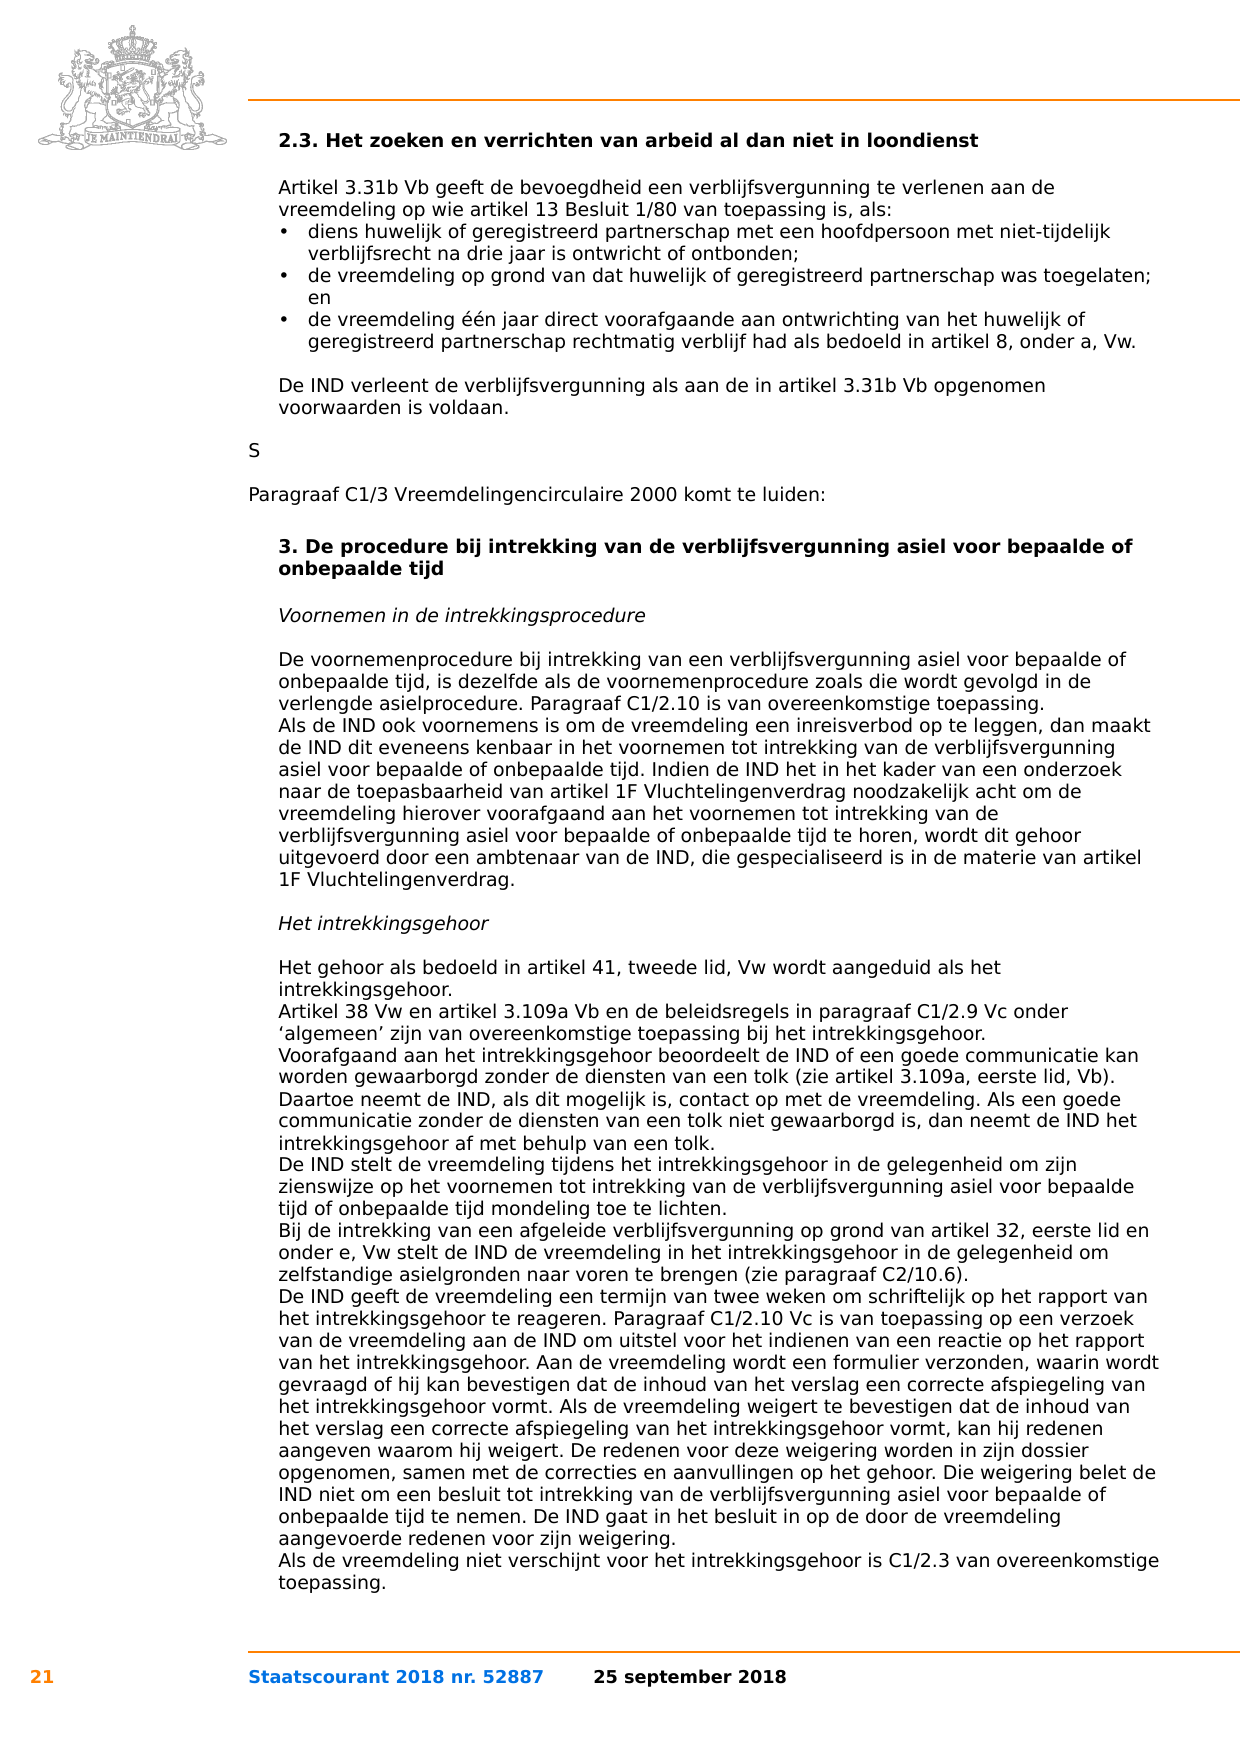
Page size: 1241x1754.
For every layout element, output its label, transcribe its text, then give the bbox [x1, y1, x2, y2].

text Bij de intrekking van een afgeleide verblijfsvergunning op grond van artikel 32, eerste lid en onder e, Vw stelt de IND de vreemdeling in het intrekkingsgehoor in de gelegenheid om zelfstandige asielgronden naar voren te brengen (zie paragraaf C2/10.6). [278, 1220, 1163, 1286]
subtitle Het intrekkingsgehoor [278, 913, 1163, 935]
text Als de IND ook voornemens is om de vreemdeling een inreisverbod op te leggen, dan maakt de IND dit eveneens kenbaar in het voornemen tot intrekking van de verblijfsvergunning asiel voor bepaalde of onbepaalde tijd. Indien de IND het in het kader van een onderzoek naar de toepasbaarheid van artikel 1F Vluchtelingenverdrag noodzakelijk acht om de vreemdeling hierover voorafgaand aan het voornemen tot intrekking van de verblijfsvergunning asiel voor bepaalde of onbepaalde tijd te horen, wordt dit gehoor uitgevoerd door een ambtenaar van de IND, die gespecialiseerd is in de materie van artikel 1F Vluchtelingenverdrag. [278, 715, 1163, 891]
text • diens huwelijk of geregistreerd partnerschap met een hoofdpersoon met niet-tijdelijk verblijfsrecht na drie jaar is ontwricht of ontbonden; [278, 221, 1163, 265]
subtitle 2.3. Het zoeken en verrichten van arbeid al dan niet in loondienst [278, 130, 1163, 152]
text • de vreemdeling op grond van dat huwelijk of geregistreerd partnerschap was toegelaten; en [278, 265, 1163, 309]
text De voornemenprocedure bij intrekking van een verblijfsvergunning asiel voor bepaalde of onbepaalde tijd, is dezelfde als de voornemenprocedure zoals die wordt gevolgd in de verlengde asielprocedure. Paragraaf C1/2.10 is van overeenkomstige toepassing. [278, 649, 1163, 715]
text Voorafgaand aan het intrekkingsgehoor beoordeelt de IND of een goede communicatie kan worden gewaarborgd zonder de diensten van een tolk (zie artikel 3.109a, eerste lid, Vb). Daartoe neemt de IND, als dit mogelijk is, contact op met de vreemdeling. Als een goede communicatie zonder de diensten van een tolk niet gewaarborgd is, dan neemt de IND het intrekkingsgehoor af met behulp van een tolk. [278, 1044, 1163, 1154]
text • de vreemdeling één jaar direct voorafgaande aan ontwrichting van het huwelijk of geregistreerd partnerschap rechtmatig verblijf had als bedoeld in artikel 8, onder a, Vw. [278, 309, 1163, 353]
text De IND verleent de verblijfsvergunning als aan de in artikel 3.31b Vb opgenomen voorwaarden is voldaan. [278, 374, 1163, 418]
text Het gehoor als bedoeld in artikel 41, tweede lid, Vw wordt aangeduid als het intrekkingsgehoor. [278, 957, 1163, 1001]
text Als de vreemdeling niet verschijnt voor het intrekkingsgehoor is C1/2.3 van overeenkomstige toepassing. [278, 1550, 1163, 1594]
text De IND geeft de vreemdeling een termijn van twee weken om schriftelijk op het rapport van het intrekkingsgehoor te reageren. Paragraaf C1/2.10 Vc is van toepassing op een verzoek van de vreemdeling aan de IND om uitstel voor het indienen van een reactie op het rapport van het intrekkingsgehoor. Aan de vreemdeling wordt een formulier verzonden, waarin wordt gevraagd of hij kan bevestigen dat de inhoud van het verslag een correcte afspiegeling van het intrekkingsgehoor vormt. Als de vreemdeling weigert te bevestigen dat de inhoud van het verslag een correcte afspiegeling van het intrekkingsgehoor vormt, kan hij redenen aangeven waarom hij weigert. De redenen voor deze weigering worden in zijn dossier opgenomen, samen met de correcties en aanvullingen op het gehoor. Die weigering belet de IND niet om een besluit tot intrekking van de verblijfsvergunning asiel voor bepaalde of onbepaalde tijd te nemen. De IND gaat in het besluit in op de door de vreemdeling aangevoerde redenen voor zijn weigering. [278, 1286, 1163, 1550]
text Paragraaf C1/3 Vreemdelingencirculaire 2000 komt te luiden: [248, 484, 1163, 506]
subtitle 3. De procedure bij intrekking van de verblijfsvergunning asiel voor bepaalde of onbepaalde tijd [278, 536, 1163, 580]
text De IND stelt de vreemdeling tijdens het intrekkingsgehoor in de gelegenheid om zijn zienswijze op het voornemen tot intrekking van de verblijfsvergunning asiel voor bepaalde tijd of onbepaalde tijd mondeling toe te lichten. [278, 1154, 1163, 1220]
text Artikel 38 Vw en artikel 3.109a Vb en de beleidsregels in paragraaf C1/2.9 Vc onder ‘algemeen’ zijn van overeenkomstige toepassing bij het intrekkingsgehoor. [278, 1001, 1163, 1044]
text S [248, 440, 1163, 462]
subtitle Voornemen in de intrekkingsprocedure [278, 605, 1163, 627]
picture [38, 25, 227, 150]
text Artikel 3.31b Vb geeft de bevoegdheid een verblijfsvergunning te verlenen aan de vreemdeling op wie artikel 13 Besluit 1/80 van toepassing is, als: [278, 177, 1163, 221]
